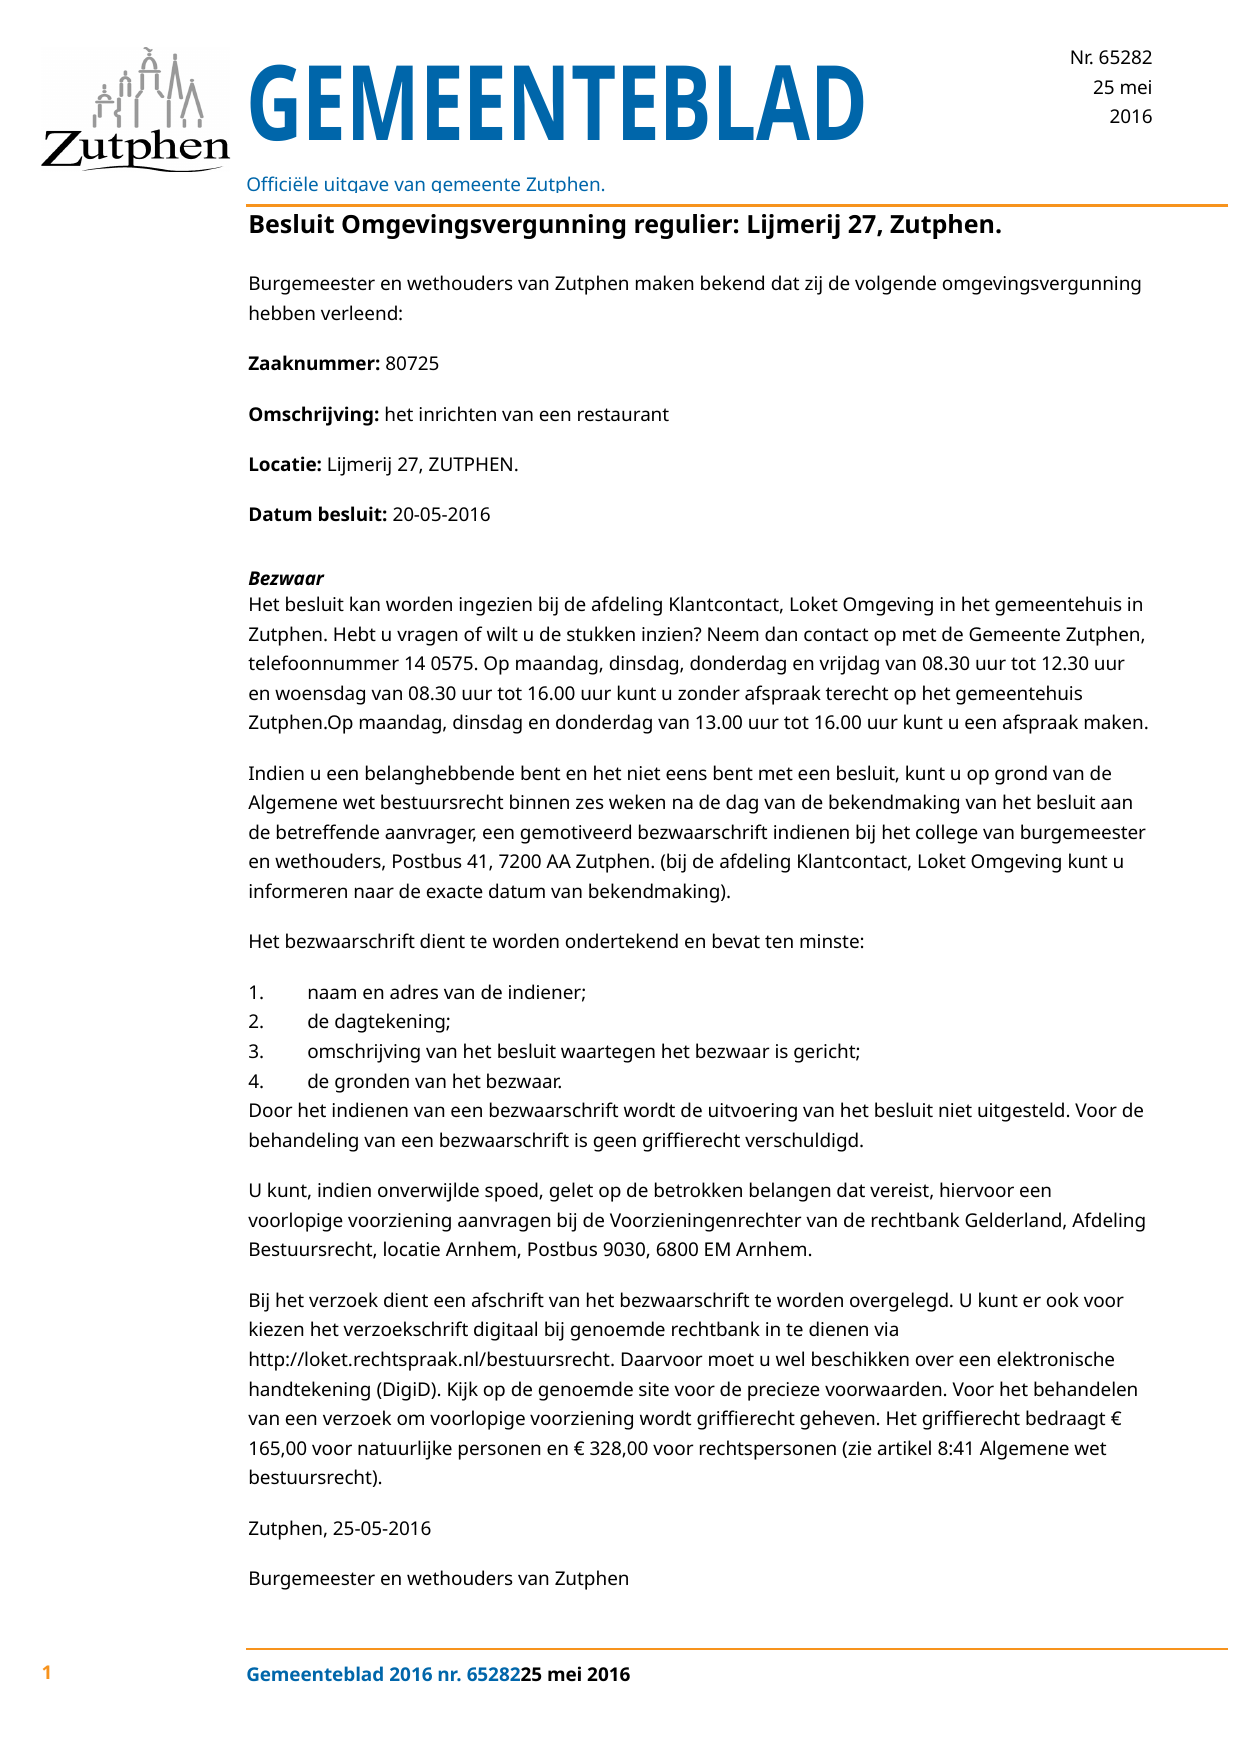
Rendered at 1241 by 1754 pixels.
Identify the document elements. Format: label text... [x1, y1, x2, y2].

text U kunt, indien onverwijlde spoed, gelet op de betrokken belangen dat vereist, hiervoor een voorlopige voorziening aanvragen bij de Voorzieningenrechter van de rechtbank Gelderland, Afdeling Bestuursrecht, locatie Arnhem, Postbus 9030, 6800 EM Arnhem. [248, 1177, 1152, 1262]
text Besluit Omgevingsvergunning regulier: Lijmerij 27, Zutphen. [248, 207, 1152, 241]
text Datum besluit: 20-05-2016 [248, 502, 1152, 527]
text Burgemeester en wethouders van Zutphen [248, 1565, 1152, 1591]
list de dagtekening; [248, 1009, 1152, 1034]
text Het bezwaarschrift dient te worden ondertekend en bevat ten minste: [248, 929, 1152, 954]
text Het besluit kan worden ingezien bij de afdeling Klantcontact, Loket Omgeving in het gemeentehuis in Zutphen. Hebt u vragen of wilt u de stukken inzien? Neem dan contact op met de Gemeente Zutphen, telefoonnummer 14 0575. Op maandag, dinsdag, donderdag en vrijdag van 08.30 uur tot 12.30 uur en woensdag van 08.30 uur tot 16.00 uur kunt u zonder afspraak terecht op het gemeentehuis Zutphen.Op maandag, dinsdag en donderdag van 13.00 uur tot 16.00 uur kunt u een afspraak maken. [248, 591, 1152, 735]
text Locatie: Lijmerij 27, ZUTPHEN. [248, 451, 1152, 477]
picture [41, 47, 231, 172]
text Door het indienen van een bezwaarschrift wordt de uitvoering van het besluit niet uitgesteld. Voor de behandeling van een bezwaarschrift is geen griffierecht verschuldigd. [248, 1097, 1152, 1153]
text Zutphen, 25-05-2016 [248, 1515, 1152, 1541]
text Burgemeester en wethouders van Zutphen maken bekend dat zij de volgende omgevingsvergunning hebben verleend: [248, 270, 1152, 326]
text Indien u een belanghebbende bent en het niet eens bent met een besluit, kunt u op grond van de Algemene wet bestuursrecht binnen zes weken na de dag van de bekendmaking van het besluit aan de betreffende aanvrager, een gemotiveerd bezwaarschrift indienen bij het college van burgemeester en wethouders, Postbus 41, 7200 AA Zutphen. (bij de afdeling Klantcontact, Loket Omgeving kunt u informeren naar de exacte datum van bekendmaking). [248, 760, 1152, 904]
text Bezwaar [248, 566, 1152, 591]
list omschrijving van het besluit waartegen het bezwaar is gericht; [248, 1038, 1152, 1064]
list de gronden van het bezwaar. [248, 1068, 1152, 1094]
list naam en adres van de indiener; [248, 979, 1152, 1005]
text Zaaknummer: 80725 [248, 350, 1152, 376]
text Bij het verzoek dient een afschrift van het bezwaarschrift te worden overgelegd. U kunt er ook voor kiezen het verzoekschrift digitaal bij genoemde rechtbank in te dienen via http://loket.rechtspraak.nl/bestuursrecht. Daarvoor moet u wel beschikken over een elektronische handtekening (DigiD). Kijk op de genoemde site voor de precieze voorwaarden. Voor het behandelen van een verzoek om voorlopige voorziening wordt griffierecht geheven. Het griffierecht bedraagt € 165,00 voor natuurlijke personen en € 328,00 voor rechtspersonen (zie artikel 8:41 Algemene wet bestuursrecht). [248, 1287, 1152, 1490]
text Omschrijving: het inrichten van een restaurant [248, 401, 1152, 426]
